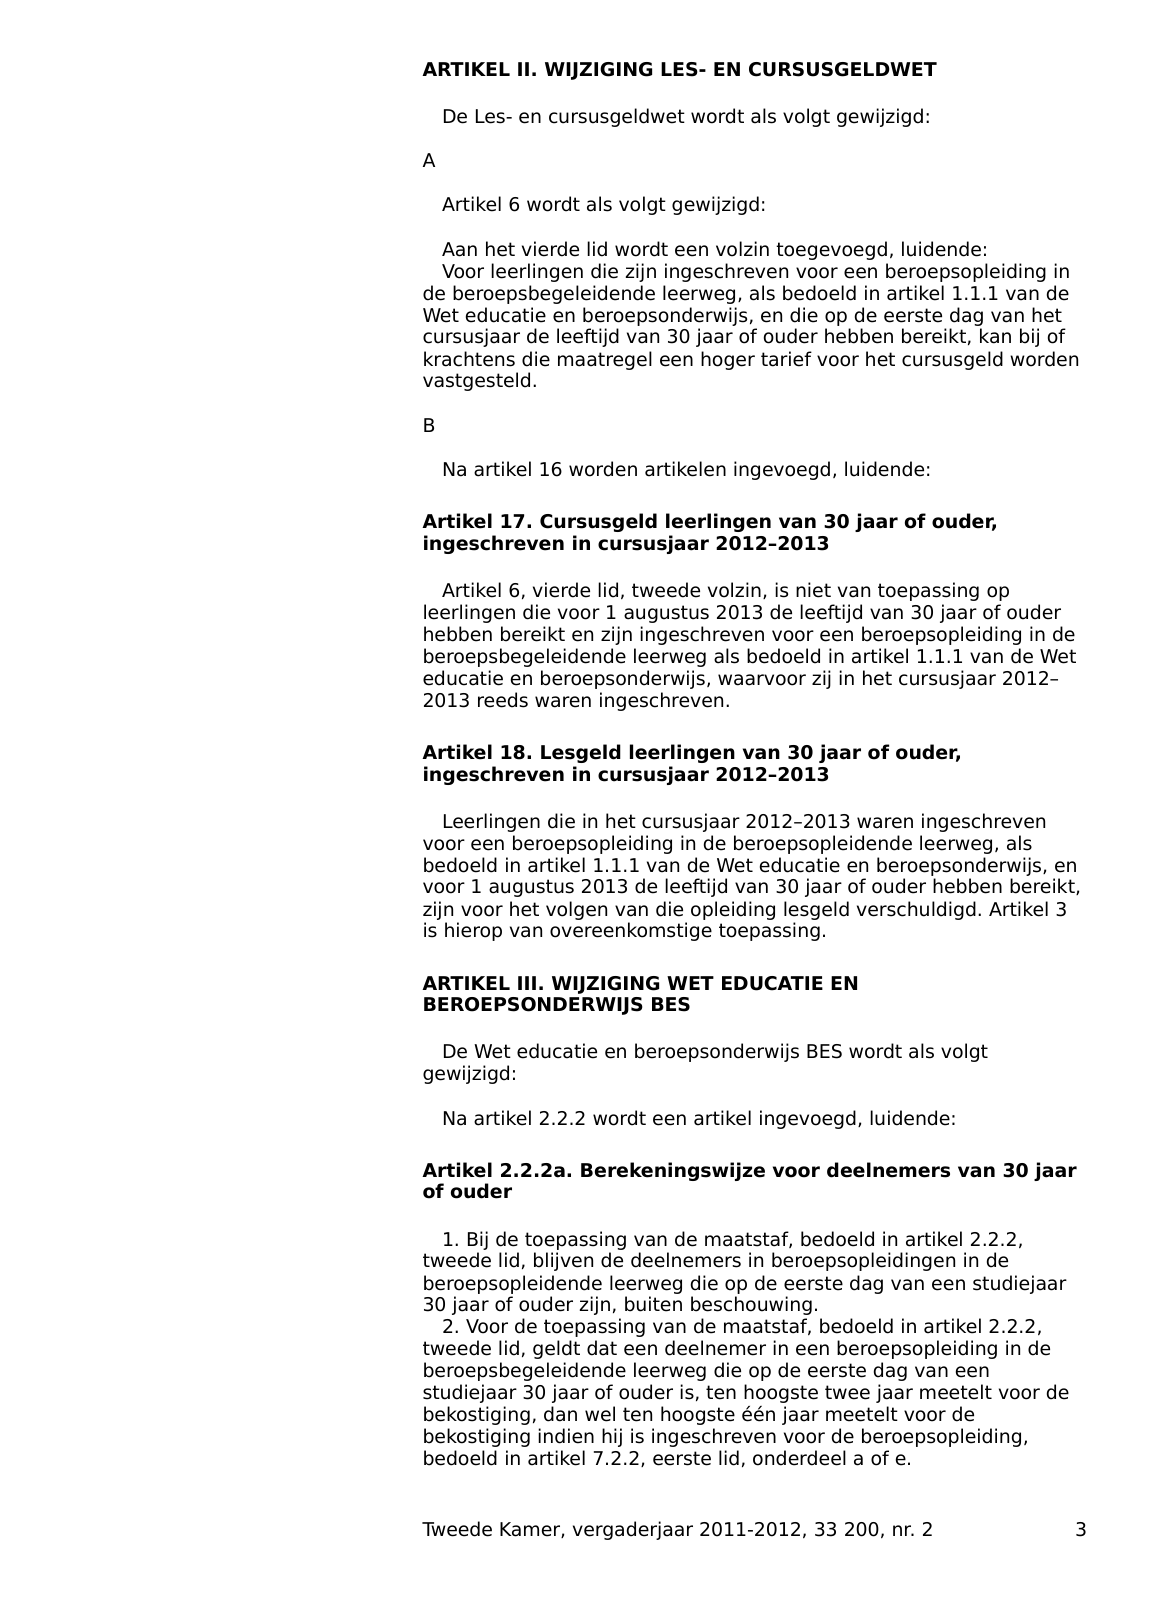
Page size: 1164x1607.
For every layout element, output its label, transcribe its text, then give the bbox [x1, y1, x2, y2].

text A [422, 150, 1087, 172]
text B [422, 414, 1087, 437]
subtitle ARTIKEL III. WIJZIGING WET EDUCATIE EN BEROEPSONDERWIJS BES [422, 972, 1087, 1016]
text Leerlingen die in het cursusjaar 2012–2013 waren ingeschreven voor een beroepsopleiding in de beroepsopleidende leerweg, als bedoeld in artikel 1.1.1 van de Wet educatie en beroepsonderwijs, en voor 1 augustus 2013 de leeftijd van 30 jaar of ouder hebben bereikt, zijn voor het volgen van die opleiding lesgeld verschuldigd. Artikel 3 is hierop van overeenkomstige toepassing. [422, 811, 1087, 942]
text Na artikel 16 worden artikelen ingevoegd, luidende: [422, 459, 1087, 481]
text Artikel 6, vierde lid, tweede volzin, is niet van toepassing op leerlingen die voor 1 augustus 2013 de leeftijd van 30 jaar of ouder hebben bereikt en zijn ingeschreven voor een beroepsopleiding in de beroepsbegeleidende leerweg als bedoeld in artikel 1.1.1 van de Wet educatie en beroepsonderwijs, waarvoor zij in het cursusjaar 2012–2013 reeds waren ingeschreven. [422, 580, 1087, 712]
subtitle Artikel 17. Cursusgeld leerlingen van 30 jaar of ouder, ingeschreven in cursusjaar 2012–2013 [422, 511, 1087, 555]
text De Les- en cursusgeldwet wordt als volgt gewijzigd: [422, 106, 1087, 128]
text Artikel 6 wordt als volgt gewijzigd: [422, 194, 1087, 216]
text 2. Voor de toepassing van de maatstaf, bedoeld in artikel 2.2.2, tweede lid, geldt dat een deelnemer in een beroepsopleiding in de beroepsbegeleidende leerweg die op de eerste dag van een studiejaar 30 jaar of ouder is, ten hoogste twee jaar meetelt voor de bekostiging, dan wel ten hoogste één jaar meetelt voor de bekostiging indien hij is ingeschreven voor de beroepsopleiding, bedoeld in artikel 7.2.2, eerste lid, onderdeel a of e. [422, 1316, 1087, 1470]
subtitle Artikel 2.2.2a. Berekeningswijze voor deelnemers van 30 jaar of ouder [422, 1159, 1087, 1203]
text 1. Bij de toepassing van de maatstaf, bedoeld in artikel 2.2.2, tweede lid, blijven de deelnemers in beroepsopleidingen in de beroepsopleidende leerweg die op de eerste dag van een studiejaar 30 jaar of ouder zijn, buiten beschouwing. [422, 1228, 1087, 1316]
text Na artikel 2.2.2 wordt een artikel ingevoegd, luidende: [422, 1107, 1087, 1129]
text Aan het vierde lid wordt een volzin toegevoegd, luidende: [422, 238, 1087, 261]
subtitle Artikel 18. Lesgeld leerlingen van 30 jaar of ouder, ingeschreven in cursusjaar 2012–2013 [422, 742, 1087, 786]
subtitle ARTIKEL II. WIJZIGING LES- EN CURSUSGELDWET [422, 59, 1087, 81]
text De Wet educatie en beroepsonderwijs BES wordt als volgt gewijzigd: [422, 1041, 1087, 1085]
text Voor leerlingen die zijn ingeschreven voor een beroepsopleiding in de beroepsbegeleidende leerweg, als bedoeld in artikel 1.1.1 van de Wet educatie en beroepsonderwijs, en die op de eerste dag van het cursusjaar de leeftijd van 30 jaar of ouder hebben bereikt, kan bij of krachtens die maatregel een hoger tarief voor het cursusgeld worden vastgesteld. [422, 261, 1087, 392]
